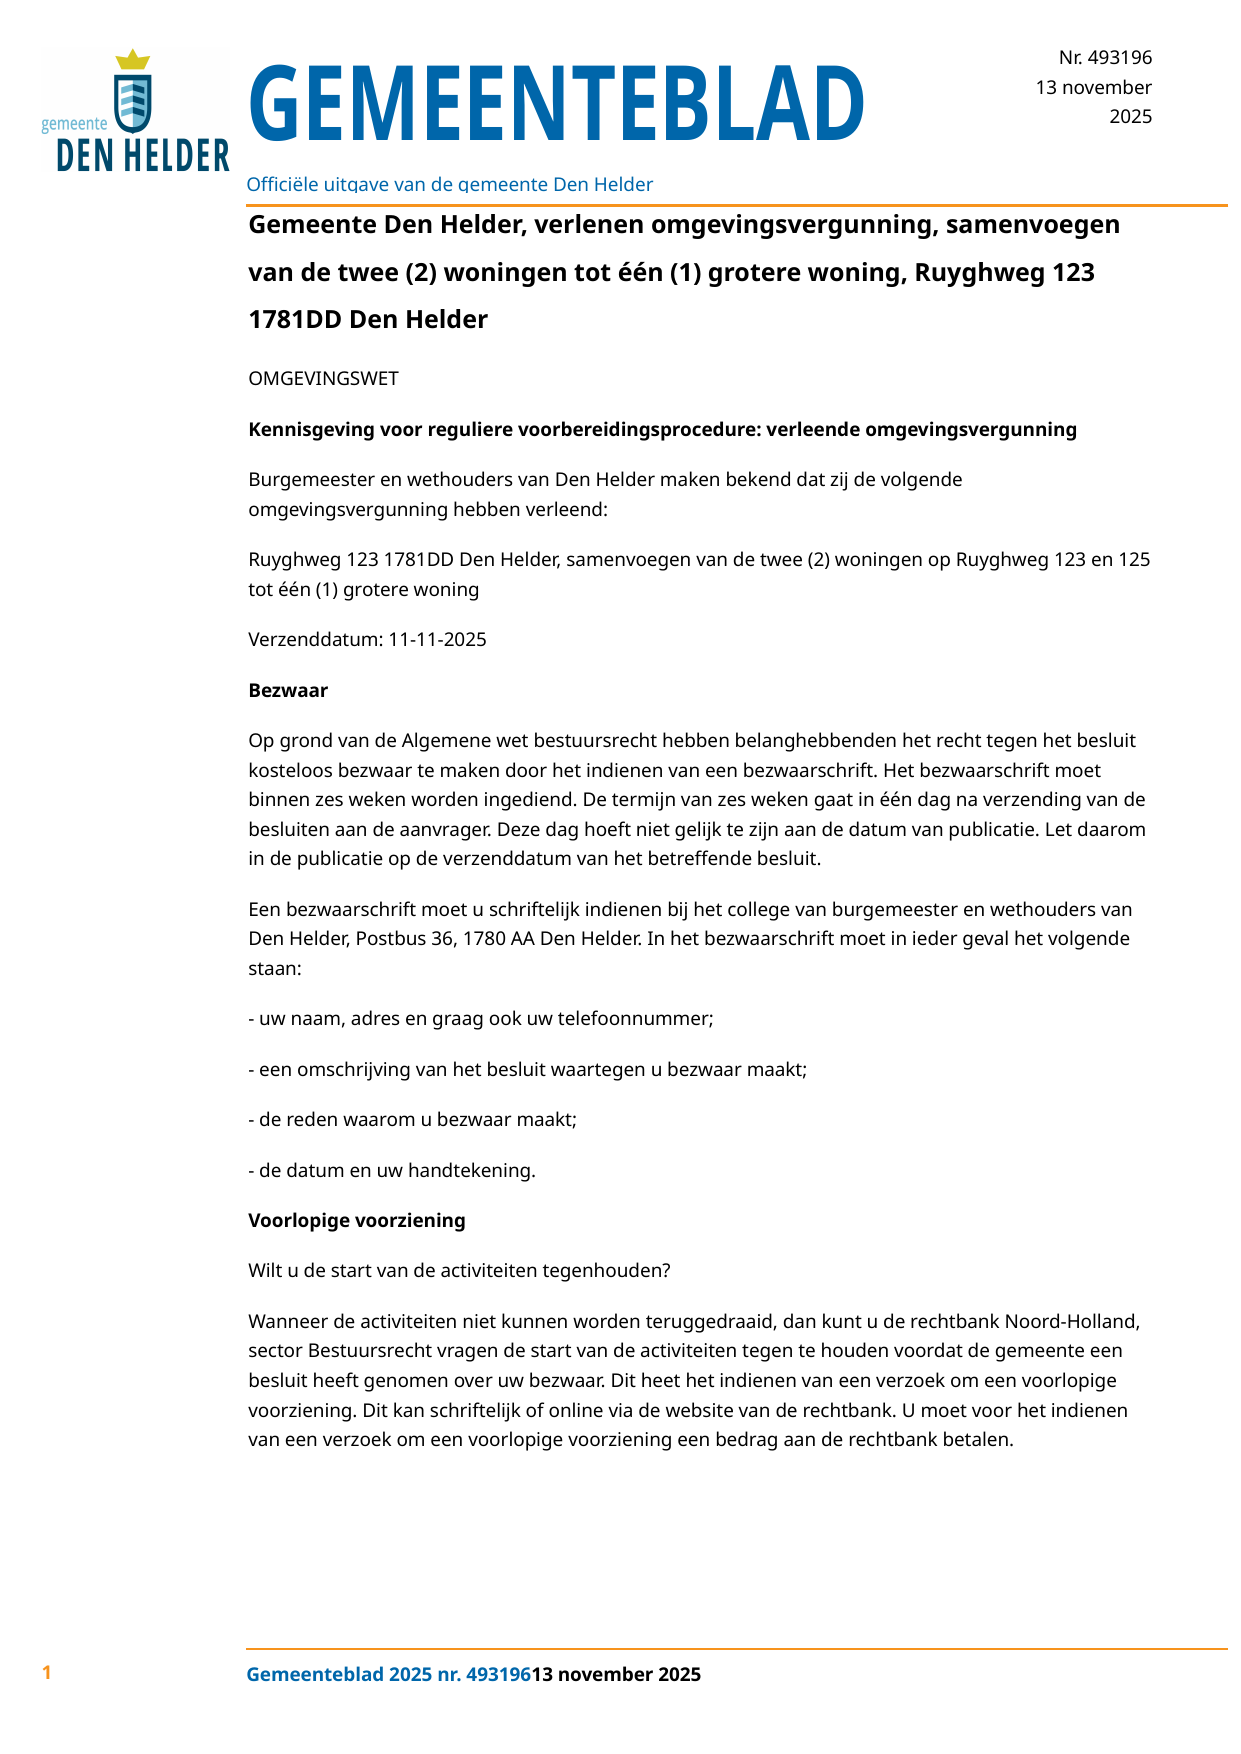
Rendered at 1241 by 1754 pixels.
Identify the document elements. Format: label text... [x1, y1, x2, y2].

text Burgemeester en wethouders van Den Helder maken bekend dat zij de volgende omgevingsvergunning hebben verleend: [248, 466, 1152, 522]
text - de reden waarom u bezwaar maakt; [248, 1106, 1152, 1132]
text Een bezwaarschrift moet u schriftelijk indienen bij het college van burgemeester en wethouders van Den Helder, Postbus 36, 1780 AA Den Helder. In het bezwaarschrift moet in ieder geval het volgende staan: [248, 896, 1152, 981]
text Op grond van de Algemene wet bestuursrecht hebben belanghebbenden het recht tegen het besluit kosteloos bezwaar te maken door het indienen van een bezwaarschrift. Het bezwaarschrift moet binnen zes weken worden ingediend. De termijn van zes weken gaat in één dag na verzending van de besluiten aan de aanvrager. Deze dag hoeft niet gelijk te zijn aan de datum van publicatie. Let daarom in de publicatie op de verzenddatum van het betreffende besluit. [248, 727, 1152, 871]
picture [63, 144, 68, 165]
picture [41, 47, 231, 172]
picture [100, 154, 106, 172]
text Wilt u de start van de activiteiten tegenhouden? [248, 1258, 1152, 1283]
text Verzenddatum: 11-11-2025 [248, 626, 1152, 652]
picture [220, 160, 224, 172]
text - een omschrijving van het besluit waartegen u bezwaar maakt; [248, 1056, 1152, 1082]
text Wanneer de activiteiten niet kunnen worden teruggedraaid, dan kunt u de rechtbank Noord-Holland, sector Bestuursrecht vragen de start van de activiteiten tegen te houden voordat de gemeente een besluit heeft genomen over uw bezwaar. Dit heet het indienen van een verzoek om een voorlopige voorziening. Dit kan schriftelijk of online via de website van de rechtbank. U moet voor het indienen van een verzoek om een voorlopige voorziening een bedrag aan de rechtbank betalen. [248, 1308, 1152, 1452]
text - de datum en uw handtekening. [248, 1157, 1152, 1182]
picture [182, 144, 187, 165]
text Bezwaar [248, 677, 1152, 702]
text Kennisgeving voor reguliere voorbereidingsprocedure: verleende omgevingsvergunning [248, 416, 1152, 442]
text Gemeente Den Helder, verlenen omgevingsvergunning, samenvoegen van de twee (2) woningen tot één (1) grotere woning, Ruyghweg 123 1781DD Den Helder [248, 207, 1152, 336]
text Ruyghweg 123 1781DD Den Helder, samenvoegen van de twee (2) woningen op Ruyghweg 123 en 125 tot één (1) grotere woning [248, 546, 1152, 602]
text OMGEVINGSWET [248, 366, 1152, 391]
text Voorlopige voorziening [248, 1207, 1152, 1233]
text - uw naam, adres en graag ook uw telefoonnummer; [248, 1006, 1152, 1031]
picture [130, 157, 135, 172]
